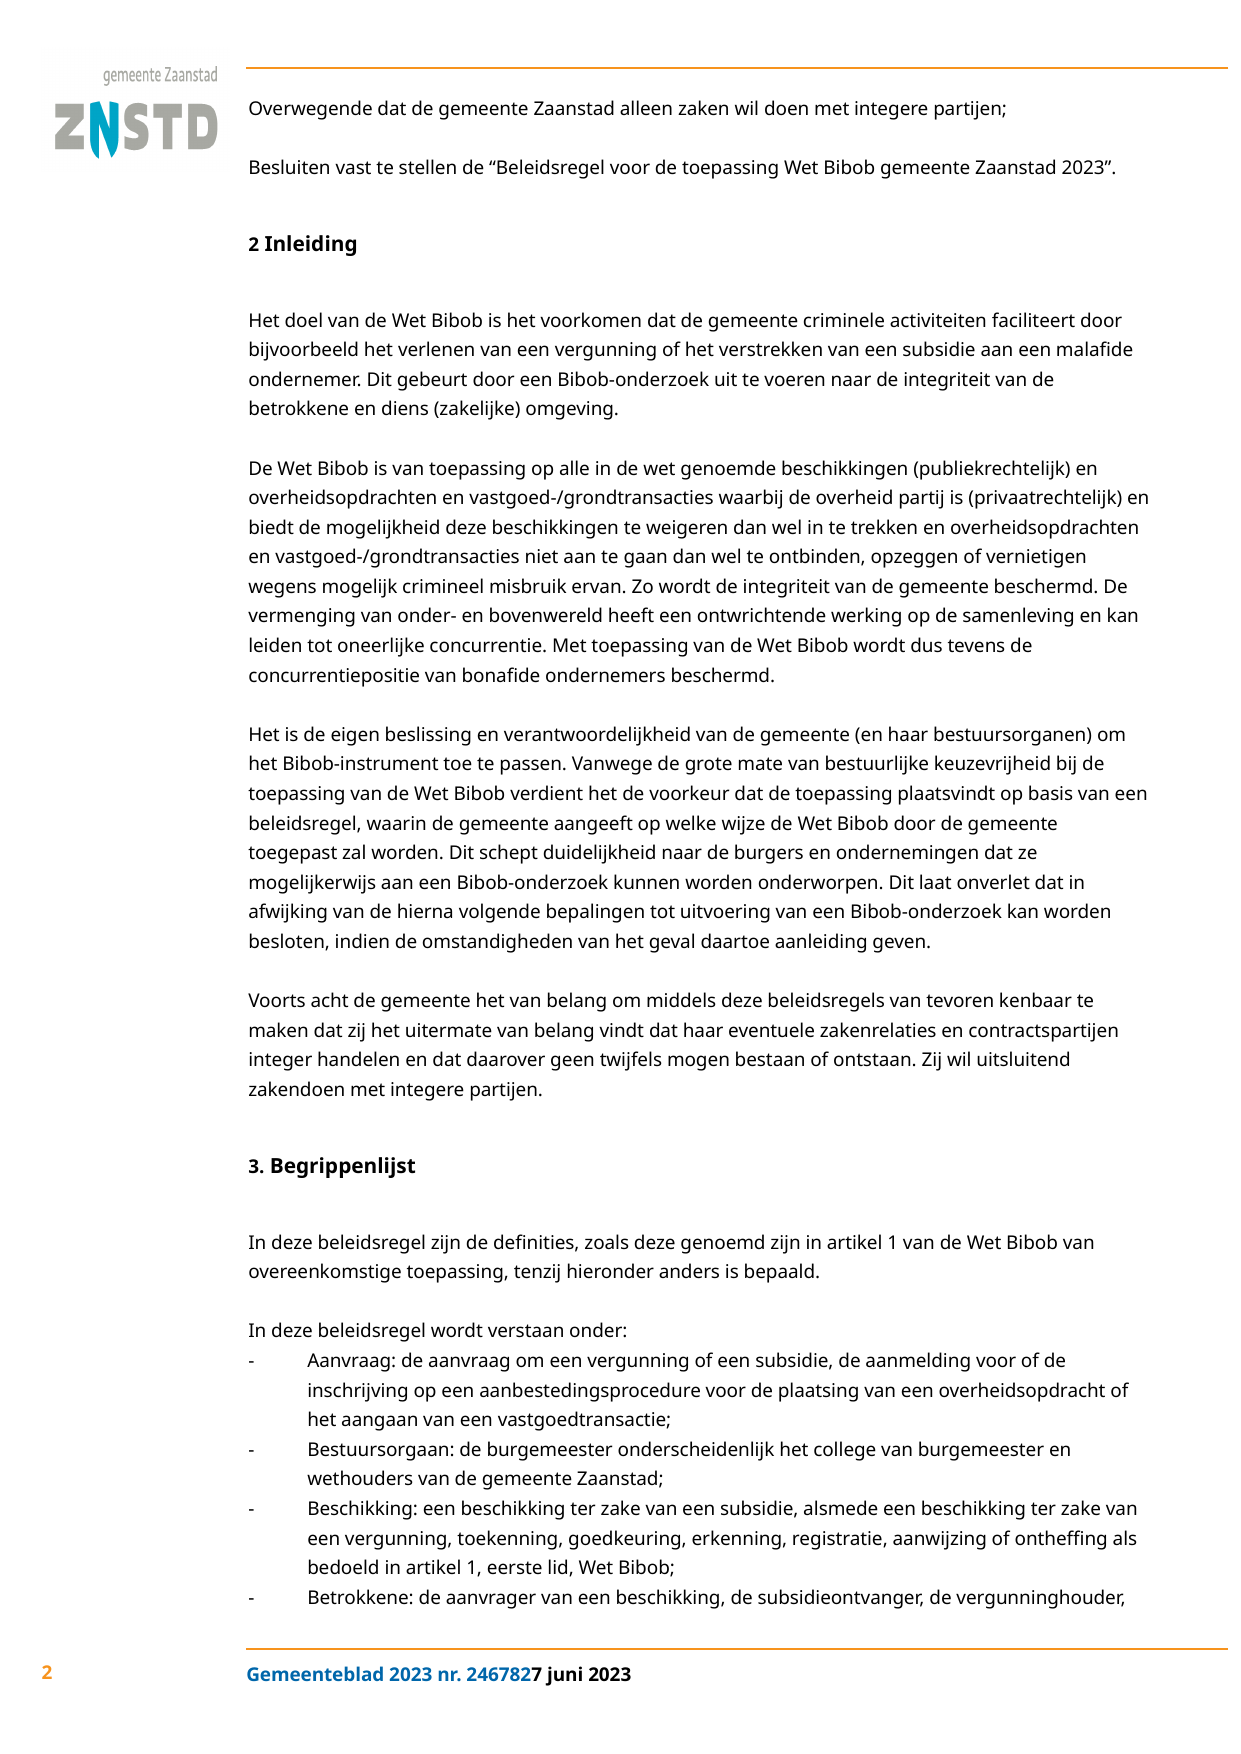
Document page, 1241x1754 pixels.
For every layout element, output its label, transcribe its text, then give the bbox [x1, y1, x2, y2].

text 3. Begrippenlijst [248, 1151, 1152, 1180]
text Overwegende dat de gemeente Zaanstad alleen zaken wil doen met integere partijen; [248, 95, 1152, 121]
text Besluiten vast te stellen de “Beleidsregel voor de toepassing Wet Bibob gemeente Zaanstad 2023”. [248, 154, 1152, 180]
text In deze beleidsregel zijn de definities, zoals deze genoemd zijn in artikel 1 van de Wet Bibob van overeenkomstige toepassing, tenzij hieronder anders is bepaald. [248, 1229, 1152, 1284]
list Betrokkene: de aanvrager van een beschikking, de subsidieontvanger, de vergunninghouder, [248, 1584, 1152, 1610]
text In deze beleidsregel wordt verstaan onder: [248, 1318, 1152, 1343]
text Het doel van de Wet Bibob is het voorkomen dat de gemeente criminele activiteiten faciliteert door bijvoorbeeld het verlenen van een vergunning of het verstrekken van een subsidie aan een malafide ondernemer. Dit gebeurt door een Bibob-onderzoek uit te voeren naar de integriteit van de betrokkene en diens (zakelijke) omgeving. [248, 307, 1152, 421]
text 2 Inleiding [248, 229, 1152, 258]
picture [41, 47, 231, 172]
list Bestuursorgaan: de burgemeester onderscheidenlijk het college van burgemeester en wethouders van de gemeente Zaanstad; [248, 1436, 1152, 1491]
text Het is de eigen beslissing en verantwoordelijkheid van de gemeente (en haar bestuursorganen) om het Bibob-instrument toe te passen. Vanwege de grote mate van bestuurlijke keuzevrijheid bij de toepassing van de Wet Bibob verdient het de voorkeur dat de toepassing plaatsvindt op basis van een beleidsregel, waarin de gemeente aangeeft op welke wijze de Wet Bibob door de gemeente toegepast zal worden. Dit schept duidelijkheid naar de burgers en ondernemingen dat ze mogelijkerwijs aan een Bibob-onderzoek kunnen worden onderworpen. Dit laat onverlet dat in afwijking van de hierna volgende bepalingen tot uitvoering van een Bibob-onderzoek kan worden besloten, indien de omstandigheden van het geval daartoe aanleiding geven. [248, 721, 1152, 954]
list Beschikking: een beschikking ter zake van een subsidie, alsmede een beschikking ter zake van een vergunning, toekenning, goedkeuring, erkenning, registratie, aanwijzing of ontheffing als bedoeld in artikel 1, eerste lid, Wet Bibob; [248, 1495, 1152, 1580]
list Aanvraag: de aanvraag om een vergunning of een subsidie, de aanmelding voor of de inschrijving op een aanbestedingsprocedure voor de plaatsing van een overheidsopdracht of het aangaan van een vastgoedtransactie; [248, 1347, 1152, 1432]
text De Wet Bibob is van toepassing op alle in de wet genoemde beschikkingen (publiekrechtelijk) en overheidsopdrachten en vastgoed-/grondtransacties waarbij de overheid partij is (privaatrechtelijk) en biedt de mogelijkheid deze beschikkingen te weigeren dan wel in te trekken en overheidsopdrachten en vastgoed-/grondtransacties niet aan te gaan dan wel te ontbinden, opzeggen of vernietigen wegens mogelijk crimineel misbruik ervan. Zo wordt de integriteit van de gemeente beschermd. De vermenging van onder- en bovenwereld heeft een ontwrichtende werking op de samenleving en kan leiden tot oneerlijke concurrentie. Met toepassing van de Wet Bibob wordt dus tevens de concurrentiepositie van bonafide ondernemers beschermd. [248, 455, 1152, 688]
text Voorts acht de gemeente het van belang om middels deze beleidsregels van tevoren kenbaar te maken dat zij het uitermate van belang vindt dat haar eventuele zakenrelaties en contractspartijen integer handelen en dat daarover geen twijfels mogen bestaan of ontstaan. Zij wil uitsluitend zakendoen met integere partijen. [248, 987, 1152, 1102]
